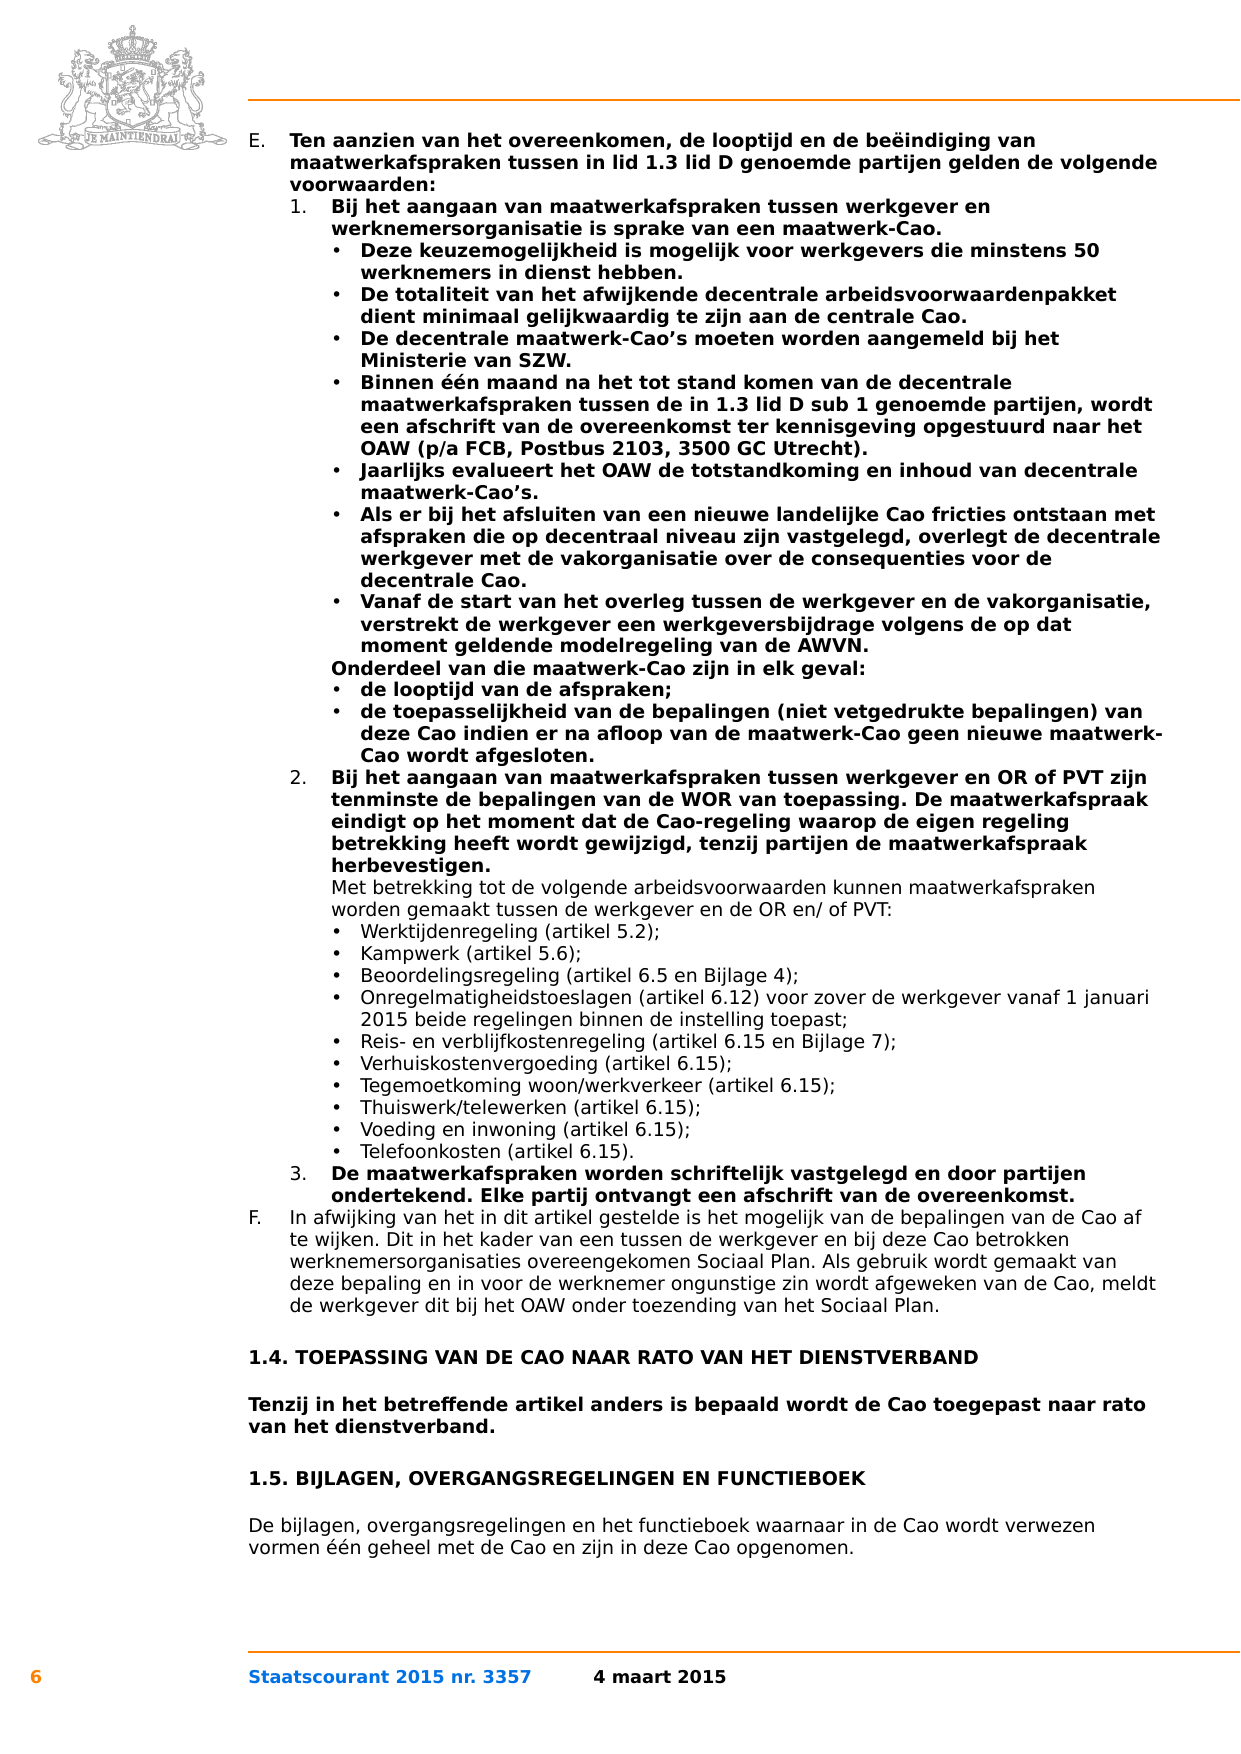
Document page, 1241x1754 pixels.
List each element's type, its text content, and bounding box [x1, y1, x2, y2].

text • Werktijdenregeling (artikel 5.2); [331, 921, 1163, 943]
text • Verhuiskostenvergoeding (artikel 6.15); [331, 1053, 1163, 1075]
subtitle 1.5. BIJLAGEN, OVERGANGSREGELINGEN EN FUNCTIEBOEK [248, 1468, 1163, 1490]
text 1. Bij het aangaan van maatwerkafspraken tussen werkgever en werknemersorganisatie is sprake van een maatwerk-Cao. [289, 196, 1163, 240]
text • de looptijd van de afspraken; [331, 679, 1163, 701]
text • Binnen één maand na het tot stand komen van de decentrale maatwerkafspraken tussen de in 1.3 lid D sub 1 genoemde partijen, wordt een afschrift van de overeenkomst ter kennisgeving opgestuurd naar het OAW (p/a FCB, Postbus 2103, 3500 GC Utrecht). [331, 372, 1163, 459]
text • Jaarlijks evalueert het OAW de totstandkoming en inhoud van decentrale maatwerk-Cao’s. [331, 459, 1163, 503]
text Met betrekking tot de volgende arbeidsvoorwaarden kunnen maatwerkafspraken worden gemaakt tussen de werkgever en de OR en/ of PVT: [331, 877, 1163, 921]
text • Telefoonkosten (artikel 6.15). [331, 1141, 1163, 1163]
text • De decentrale maatwerk-Cao’s moeten worden aangemeld bij het Ministerie van SZW. [331, 328, 1163, 372]
text • De totaliteit van het afwijkende decentrale arbeidsvoorwaardenpakket dient minimaal gelijkwaardig te zijn aan de centrale Cao. [331, 284, 1163, 328]
text De bijlagen, overgangsregelingen en het functieboek waarnaar in de Cao wordt verwezen vormen één geheel met de Cao en zijn in deze Cao opgenomen. [248, 1515, 1163, 1559]
text • Onregelmatigheidstoeslagen (artikel 6.12) voor zover de werkgever vanaf 1 januari 2015 beide regelingen binnen de instelling toepast; [331, 987, 1163, 1031]
subtitle 1.4. TOEPASSING VAN DE CAO NAAR RATO VAN HET DIENSTVERBAND [248, 1347, 1163, 1369]
picture [38, 25, 227, 150]
text • Vanaf de start van het overleg tussen de werkgever en de vakorganisatie, verstrekt de werkgever een werkgeversbijdrage volgens de op dat moment geldende modelregeling van de AWVN. [331, 591, 1163, 657]
text • Reis- en verblijfkostenregeling (artikel 6.15 en Bijlage 7); [331, 1031, 1163, 1053]
text • Thuiswerk/telewerken (artikel 6.15); [331, 1097, 1163, 1119]
text E. Ten aanzien van het overeenkomen, de looptijd en de beëindiging van maatwerkafspraken tussen in lid 1.3 lid D genoemde partijen gelden de volgende voorwaarden: [248, 130, 1163, 196]
text 2. Bij het aangaan van maatwerkafspraken tussen werkgever en OR of PVT zijn tenminste de bepalingen van de WOR van toepassing. De maatwerkafspraak eindigt op het moment dat de Cao-regeling waarop de eigen regeling betrekking heeft wordt gewijzigd, tenzij partijen de maatwerkafspraak herbevestigen. [289, 767, 1163, 877]
text 3. De maatwerkafspraken worden schriftelijk vastgelegd en door partijen ondertekend. Elke partij ontvangt een afschrift van de overeenkomst. [289, 1163, 1163, 1207]
text • Als er bij het afsluiten van een nieuwe landelijke Cao fricties ontstaan met afspraken die op decentraal niveau zijn vastgelegd, overlegt de decentrale werkgever met de vakorganisatie over de consequenties voor de decentrale Cao. [331, 503, 1163, 591]
text • Kampwerk (artikel 5.6); [331, 943, 1163, 965]
text • de toepasselijkheid van de bepalingen (niet vetgedrukte bepalingen) van deze Cao indien er na afloop van de maatwerk-Cao geen nieuwe maatwerk-Cao wordt afgesloten. [331, 701, 1163, 767]
text F. In afwijking van het in dit artikel gestelde is het mogelijk van de bepalingen van de Cao af te wijken. Dit in het kader van een tussen de werkgever en bij deze Cao betrokken werknemersorganisaties overeengekomen Sociaal Plan. Als gebruik wordt gemaakt van deze bepaling en in voor de werknemer ongunstige zin wordt afgeweken van de Cao, meldt de werkgever dit bij het OAW onder toezending van het Sociaal Plan. [248, 1207, 1163, 1317]
text Tenzij in het betreffende artikel anders is bepaald wordt de Cao toegepast naar rato van het dienstverband. [248, 1394, 1163, 1438]
text • Beoordelingsregeling (artikel 6.5 en Bijlage 4); [331, 965, 1163, 987]
text • Voeding en inwoning (artikel 6.15); [331, 1119, 1163, 1141]
text • Deze keuzemogelijkheid is mogelijk voor werkgevers die minstens 50 werknemers in dienst hebben. [331, 240, 1163, 284]
text Onderdeel van die maatwerk-Cao zijn in elk geval: [331, 657, 1163, 679]
text • Tegemoetkoming woon/werkverkeer (artikel 6.15); [331, 1075, 1163, 1097]
